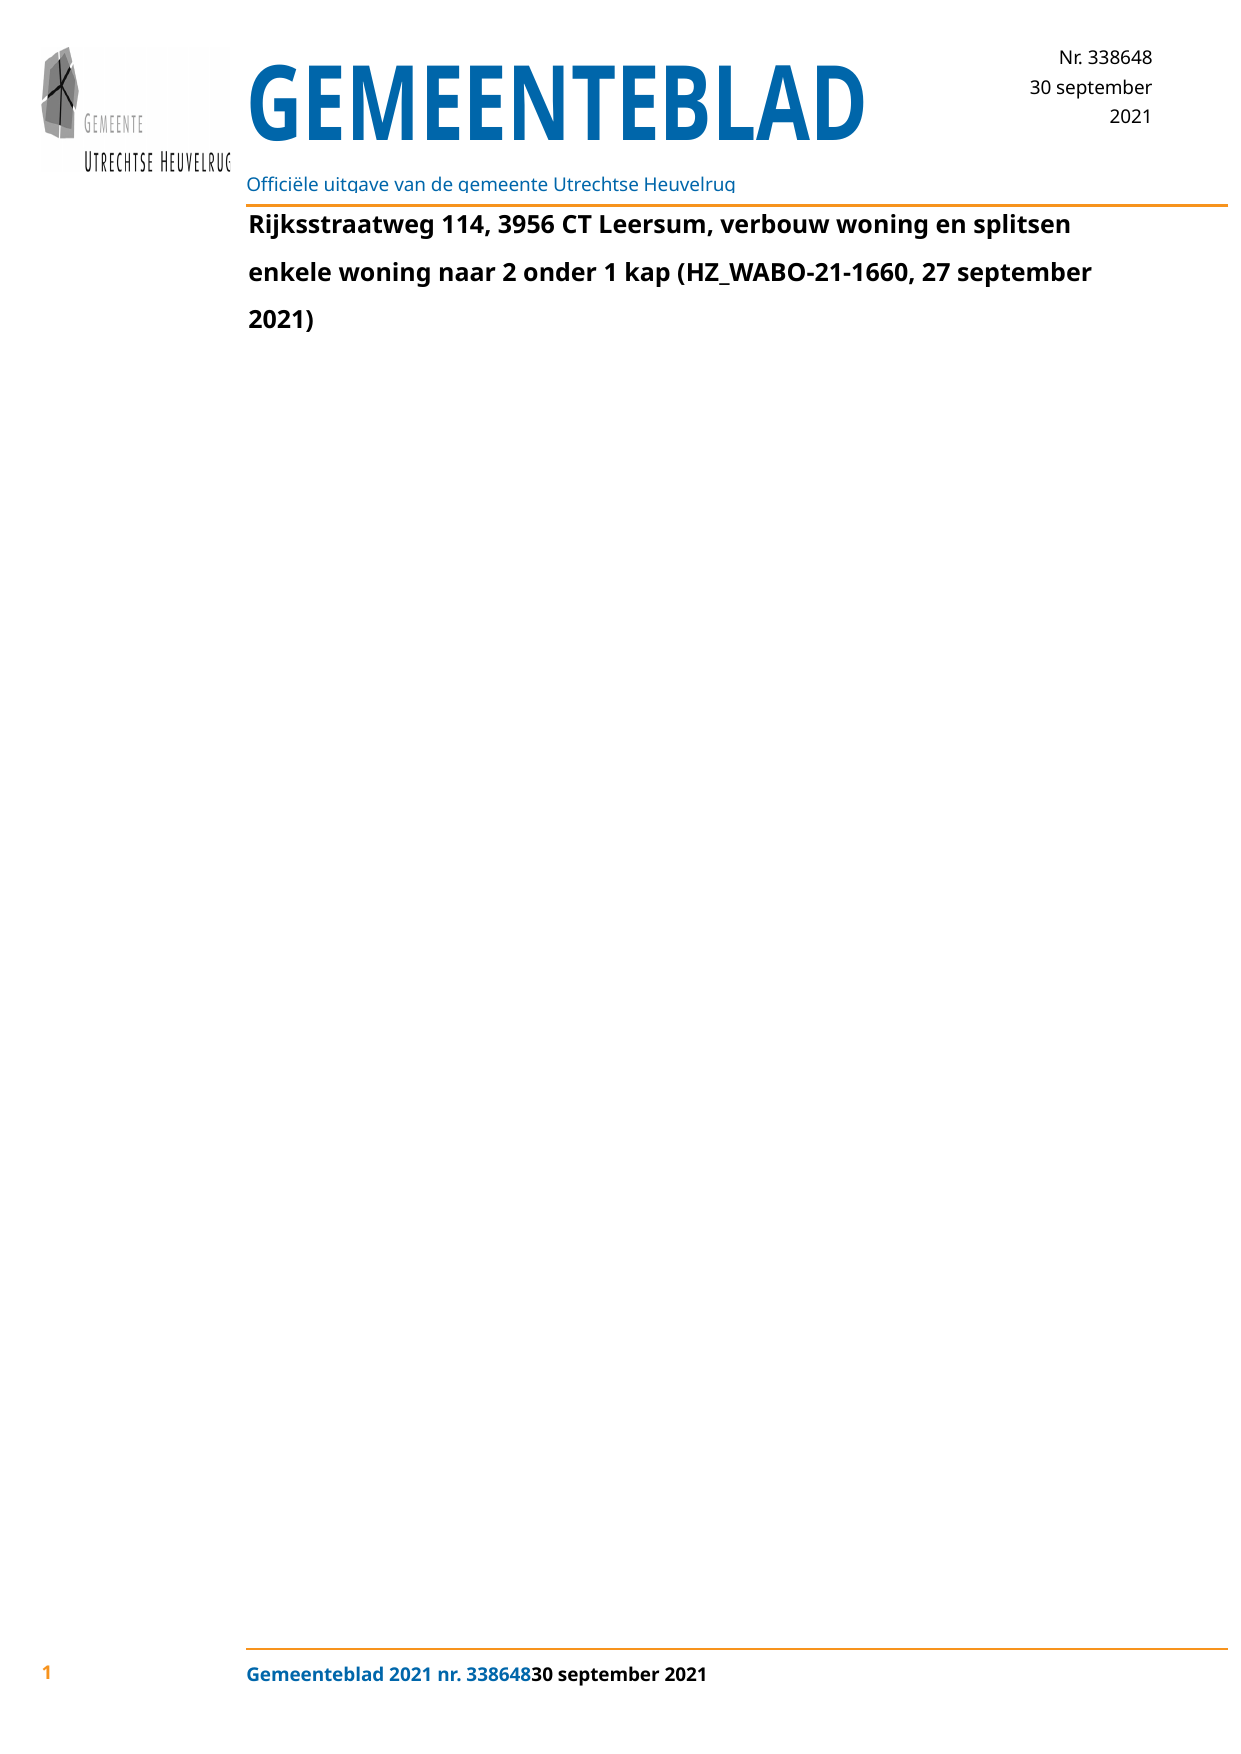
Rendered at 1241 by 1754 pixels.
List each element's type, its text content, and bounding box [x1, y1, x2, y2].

picture [41, 47, 231, 172]
text Rijksstraatweg 114, 3956 CT Leersum, verbouw woning en splitsen enkele woning naar 2 onder 1 kap (HZ_WABO-21-1660, 27 september 2021) [248, 207, 1152, 336]
